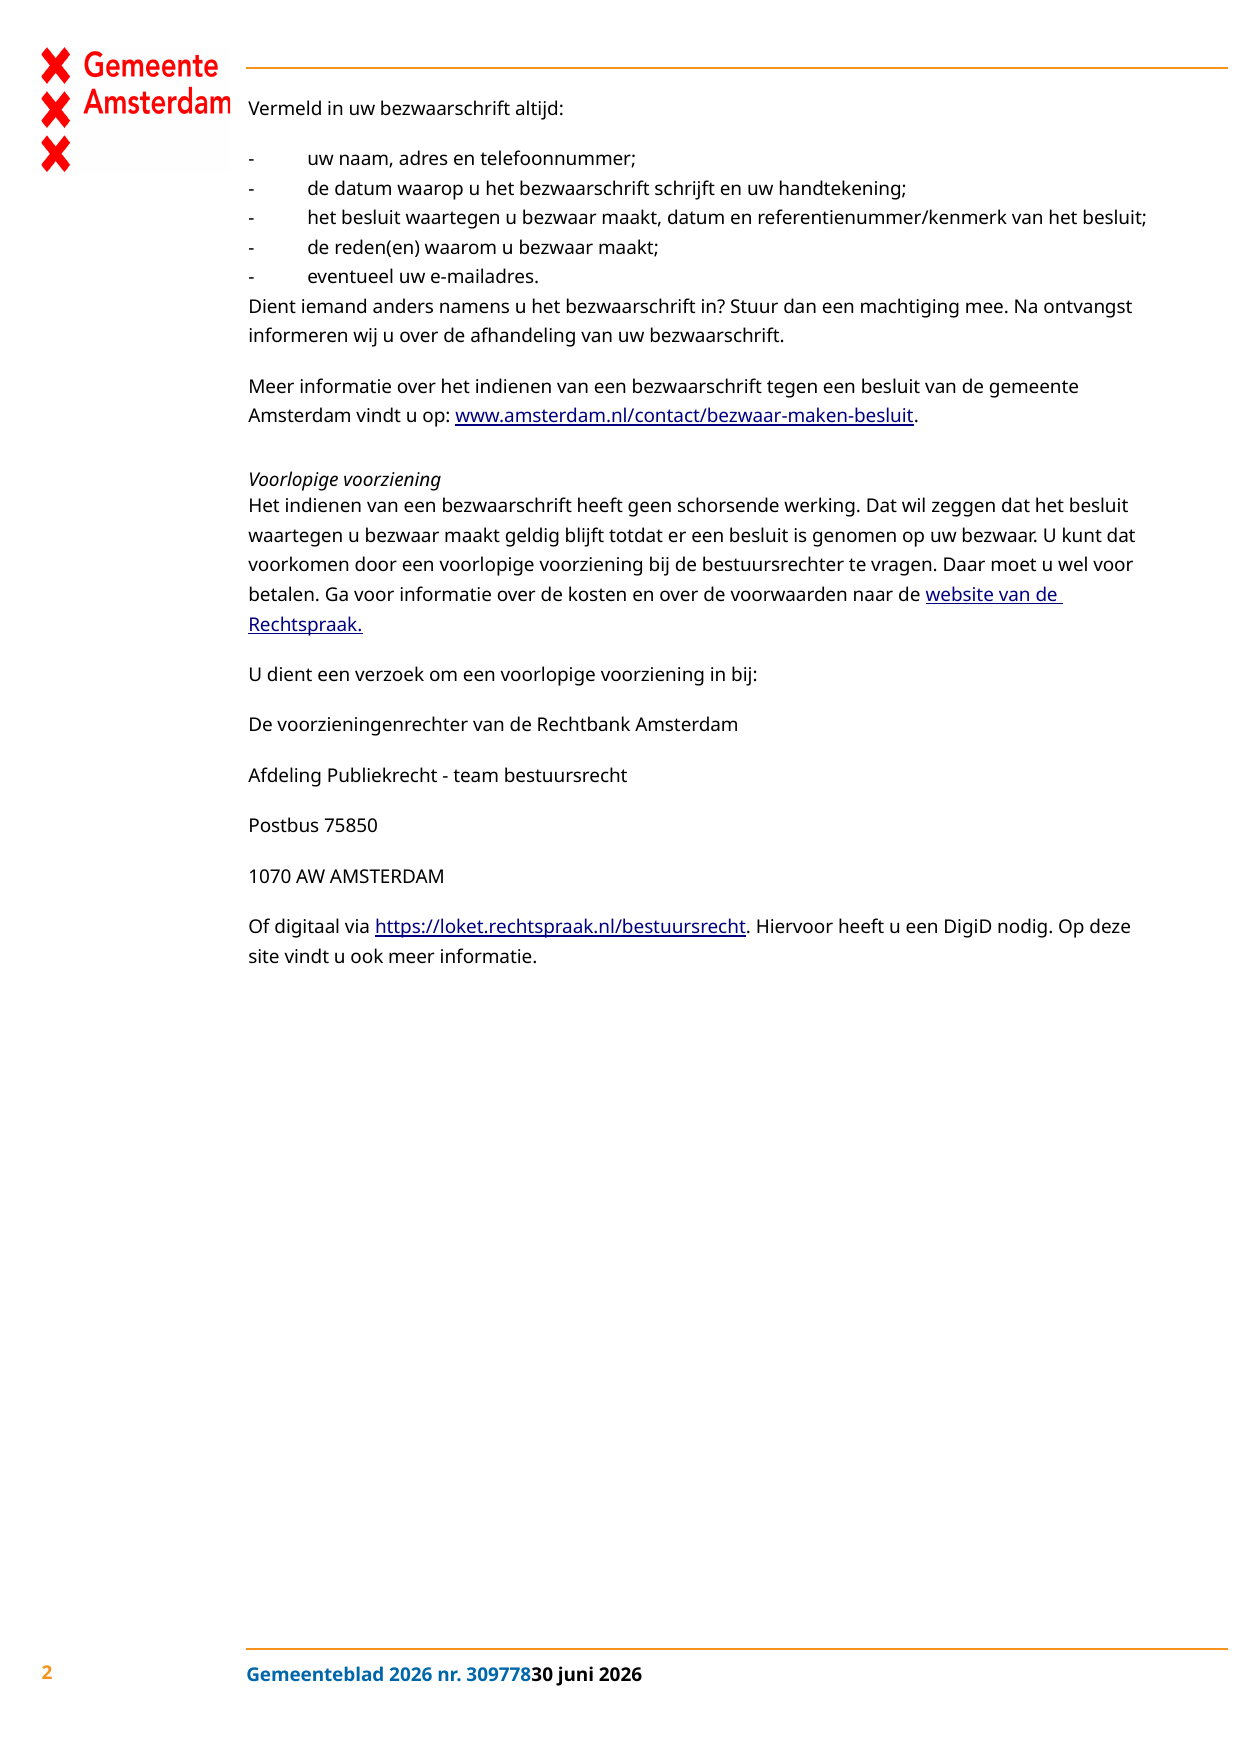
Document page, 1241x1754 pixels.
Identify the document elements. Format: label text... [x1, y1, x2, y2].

text De voorzieningenrechter van de Rechtbank Amsterdam [248, 712, 1152, 737]
picture [41, 47, 231, 172]
list de reden(en) waarom u bezwaar maakt; [248, 234, 1152, 260]
text Dient iemand anders namens u het bezwaarschrift in? Stuur dan een machtiging mee. Na ontvangst informeren wij u over de afhandeling van uw bezwaarschrift. [248, 293, 1152, 348]
text Postbus 75850 [248, 812, 1152, 838]
text Meer informatie over het indienen van een bezwaarschrift tegen een besluit van de gemeente Amsterdam vindt u op: www.amsterdam.nl/contact/bezwaar-maken-besluit. [248, 373, 1152, 428]
text Of digitaal via https://loket.rechtspraak.nl/bestuursrecht. Hiervoor heeft u een DigiD nodig. Op deze site vindt u ook meer informatie. [248, 913, 1152, 968]
text Voorlopige voorziening [248, 467, 1152, 492]
list de datum waarop u het bezwaarschrift schrijft en uw handtekening; [248, 175, 1152, 201]
list uw naam, adres en telefoonnummer; [248, 145, 1152, 171]
text Afdeling Publiekrecht - team bestuursrecht [248, 762, 1152, 788]
list eventueel uw e-mailadres. [248, 263, 1152, 289]
list het besluit waartegen u bezwaar maakt, datum en referentienummer/kenmerk van het besluit; [248, 204, 1152, 230]
text Het indienen van een bezwaarschrift heeft geen schorsende werking. Dat wil zeggen dat het besluit waartegen u bezwaar maakt geldig blijft totdat er een besluit is genomen op uw bezwaar. U kunt dat voorkomen door een voorlopige voorziening bij de bestuursrechter te vragen. Daar moet u wel voor betalen. Ga voor informatie over de kosten en over de voorwaarden naar de website van de Rechtspraak. [248, 492, 1152, 636]
text 1070 AW AMSTERDAM [248, 863, 1152, 888]
text U dient een verzoek om een voorlopige voorziening in bij: [248, 661, 1152, 687]
text Vermeld in uw bezwaarschrift altijd: [248, 95, 1152, 121]
